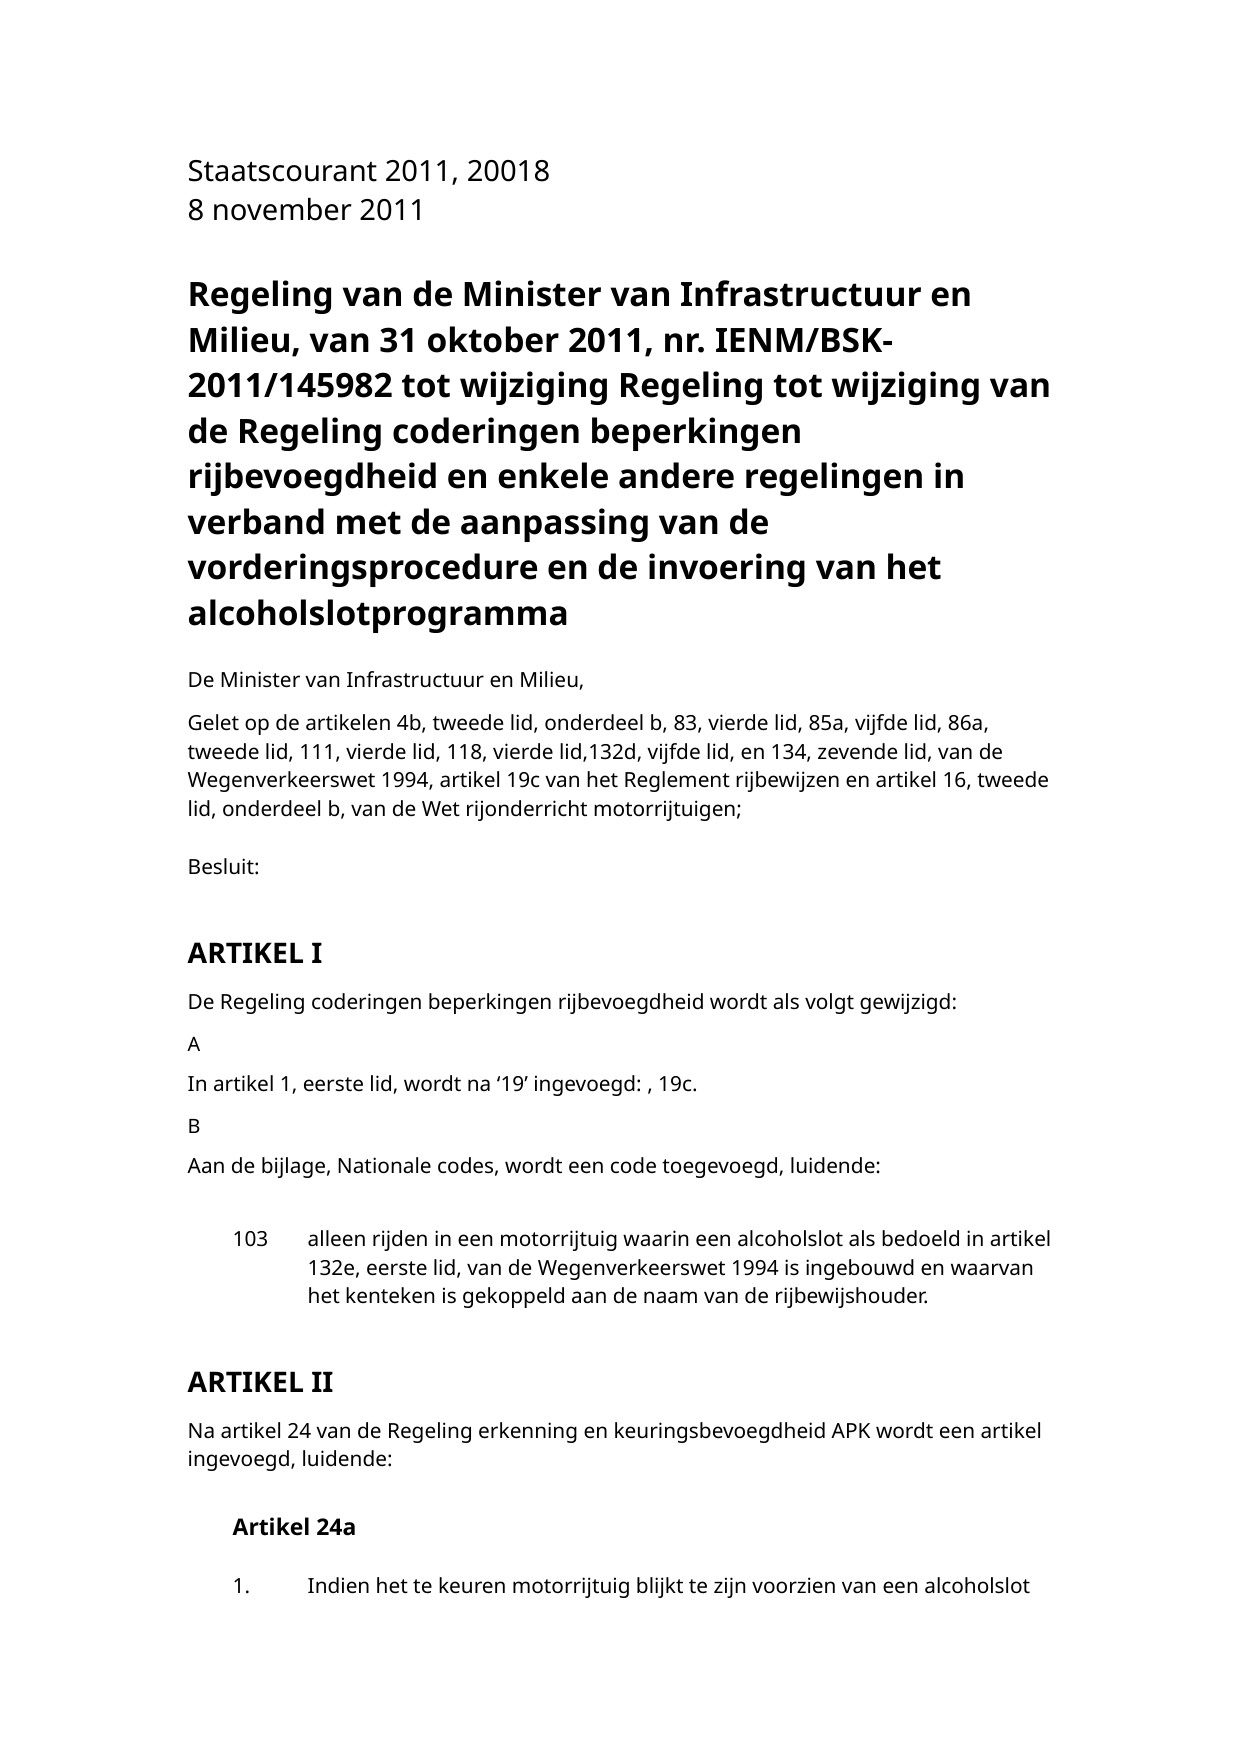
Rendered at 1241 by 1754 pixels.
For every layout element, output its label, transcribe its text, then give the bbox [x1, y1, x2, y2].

text Staatscourant 2011, 20018 [187, 150, 1053, 190]
subtitle Regeling van de Minister van Infrastructuur en Milieu, van 31 oktober 2011, nr. IENM/BSK-2011/145982 tot wijziging Regeling tot wijziging van de Regeling coderingen beperkingen rijbevoegdheid en enkele andere regelingen in verband met de aanpassing van de vorderingsprocedure en de invoering van het alcoholslotprogramma [187, 271, 1053, 635]
subtitle ARTIKEL I [187, 933, 1053, 972]
text De Regeling coderingen beperkingen rijbevoegdheid wordt als volgt gewijzigd: [187, 987, 1053, 1015]
subtitle Artikel 24a [232, 1510, 1053, 1542]
text Besluit: [187, 852, 1053, 881]
text B [187, 1112, 1053, 1139]
list alleen rijden in een motorrijtuig waarin een alcoholslot als bedoeld in artikel 132e, eerste lid, van de Wegenverkeerswet 1994 is ingebouwd en waarvan het kenteken is gekoppeld aan de naam van de rijbewijshouder. [232, 1224, 1053, 1310]
text Aan de bijlage, Nationale codes, wordt een code toegevoegd, luidende: [187, 1151, 1053, 1179]
list Indien het te keuren motorrijtuig blijkt te zijn voorzien van een alcoholslot [232, 1572, 1053, 1600]
text 8 november 2011 [187, 190, 1053, 229]
subtitle ARTIKEL II [187, 1362, 1053, 1401]
text Na artikel 24 van de Regeling erkenning en keuringsbevoegdheid APK wordt een artikel ingevoegd, luidende: [187, 1416, 1053, 1473]
text De Minister van Infrastructuur en Milieu, [187, 665, 1053, 693]
text Gelet op de artikelen 4b, tweede lid, onderdeel b, 83, vierde lid, 85a, vijfde lid, 86a, tweede lid, 111, vierde lid, 118, vierde lid,132d, vijfde lid, en 134, zevende lid, van de Wegenverkeerswet 1994, artikel 19c van het Reglement rijbewijzen en artikel 16, tweede lid, onderdeel b, van de Wet rijonderricht motorrijtuigen; [187, 708, 1053, 822]
text In artikel 1, eerste lid, wordt na ‘19’ ingevoegd: , 19c. [187, 1069, 1053, 1097]
text A [187, 1030, 1053, 1057]
